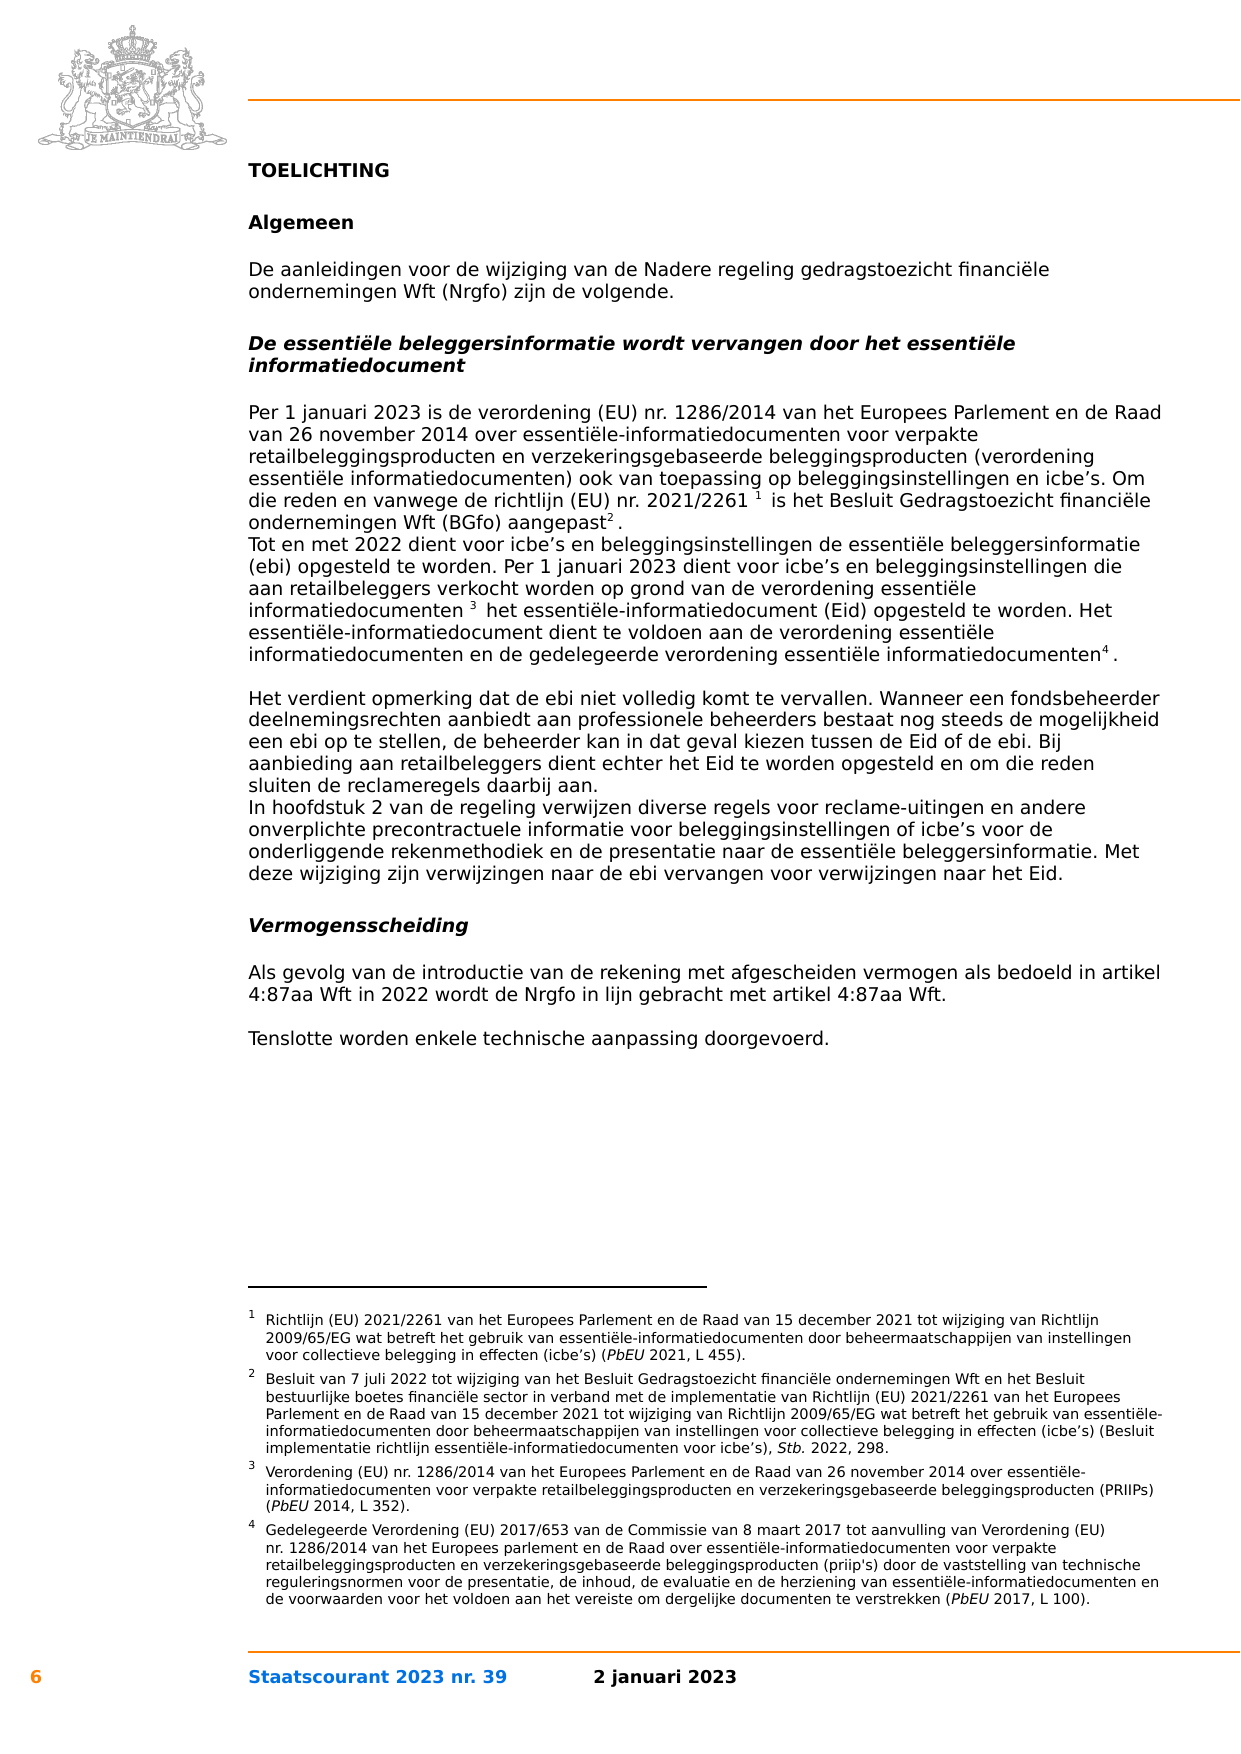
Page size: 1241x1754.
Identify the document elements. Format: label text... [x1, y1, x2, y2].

text Besluit van 7 juli 2022 tot wijziging van het Besluit Gedragstoezicht financiële ondernemingen Wft en het Besluit bestuurlijke boetes financiële sector in verband met de implementatie van Richtlijn (EU) 2021/2261 van het Europees Parlement en de Raad van 15 december 2021 tot wijziging van Richtlijn 2009/65/EG wat betreft het gebruik van essentiële-informatiedocumenten door beheermaatschappijen van instellingen voor collectieve belegging in effecten (icbe’s) (Besluit implementatie richtlijn essentiële-informatiedocumenten voor icbe’s), Stb. 2022, 298. [248, 1367, 1163, 1457]
subtitle Algemeen [248, 212, 1163, 234]
picture [38, 25, 227, 150]
text De aanleidingen voor de wijziging van de Nadere regeling gedragstoezicht financiële ondernemingen Wft (Nrgfo) zijn de volgende. [248, 259, 1163, 303]
text Als gevolg van de introductie van de rekening met afgescheiden vermogen als bedoeld in artikel 4:87aa Wft in 2022 wordt de Nrgfo in lijn gebracht met artikel 4:87aa Wft. [248, 962, 1163, 1006]
text Tot en met 2022 dient voor icbe’s en beleggingsinstellingen de essentiële beleggersinformatie (ebi) opgesteld te worden. Per 1 januari 2023 dient voor icbe’s en beleggingsinstellingen die aan retailbeleggers verkocht worden op grond van de verordening essentiële informatiedocumenten het essentiële-informatiedocument (Eid) opgesteld te worden. Het essentiële-informatiedocument dient te voldoen aan de verordening essentiële informatiedocumenten en de gedelegeerde verordening essentiële informatiedocumenten. [248, 534, 1163, 666]
text Verordening (EU) nr. 1286/2014 van het Europees Parlement en de Raad van 26 november 2014 over essentiële-informatiedocumenten voor verpakte retailbeleggingsproducten en verzekeringsgebaseerde beleggingsproducten (PRIIPs) (PbEU 2014, L 352). [248, 1459, 1163, 1515]
text Gedelegeerde Verordening (EU) 2017/653 van de Commissie van 8 maart 2017 tot aanvulling van Verordening (EU) nr. 1286/2014 van het Europees parlement en de Raad over essentiële-informatiedocumenten voor verpakte retailbeleggingsproducten en verzekeringsgebaseerde beleggingsproducten (priip's) door de vaststelling van technische reguleringsnormen voor de presentatie, de inhoud, de evaluatie en de herziening van essentiële-informatiedocumenten en de voorwaarden voor het voldoen aan het vereiste om dergelijke documenten te verstrekken (PbEU 2017, L 100). [248, 1518, 1163, 1608]
text In hoofdstuk 2 van de regeling verwijzen diverse regels voor reclame-uitingen en andere onverplichte precontractuele informatie voor beleggingsinstellingen of icbe’s voor de onderliggende rekenmethodiek en de presentatie naar de essentiële beleggersinformatie. Met deze wijziging zijn verwijzingen naar de ebi vervangen voor verwijzingen naar het Eid. [248, 797, 1163, 885]
text Richtlijn (EU) 2021/2261 van het Europees Parlement en de Raad van 15 december 2021 tot wijziging van Richtlijn 2009/65/EG wat betreft het gebruik van essentiële-informatiedocumenten door beheermaatschappijen van instellingen voor collectieve belegging in effecten (icbe’s) (PbEU 2021, L 455). [248, 1308, 1163, 1364]
text Het verdient opmerking dat de ebi niet volledig komt te vervallen. Wanneer een fondsbeheerder deelnemingsrechten aanbiedt aan professionele beheerders bestaat nog steeds de mogelijkheid een ebi op te stellen, de beheerder kan in dat geval kiezen tussen de Eid of de ebi. Bij aanbieding aan retailbeleggers dient echter het Eid te worden opgesteld en om die reden sluiten de reclameregels daarbij aan. [248, 687, 1163, 797]
subtitle TOELICHTING [248, 160, 1163, 182]
text Tenslotte worden enkele technische aanpassing doorgevoerd. [248, 1028, 1163, 1050]
text Per 1 januari 2023 is de verordening (EU) nr. 1286/2014 van het Europees Parlement en de Raad van 26 november 2014 over essentiële-informatiedocumenten voor verpakte retailbeleggingsproducten en verzekeringsgebaseerde beleggingsproducten (verordening essentiële informatiedocumenten) ook van toepassing op beleggingsinstellingen en icbe’s. Om die reden en vanwege de richtlijn (EU) nr. 2021/2261 is het Besluit Gedragstoezicht financiële ondernemingen Wft (BGfo) aangepast. [248, 402, 1163, 534]
subtitle De essentiële beleggersinformatie wordt vervangen door het essentiële informatiedocument [248, 333, 1163, 377]
subtitle Vermogensscheiding [248, 915, 1163, 937]
